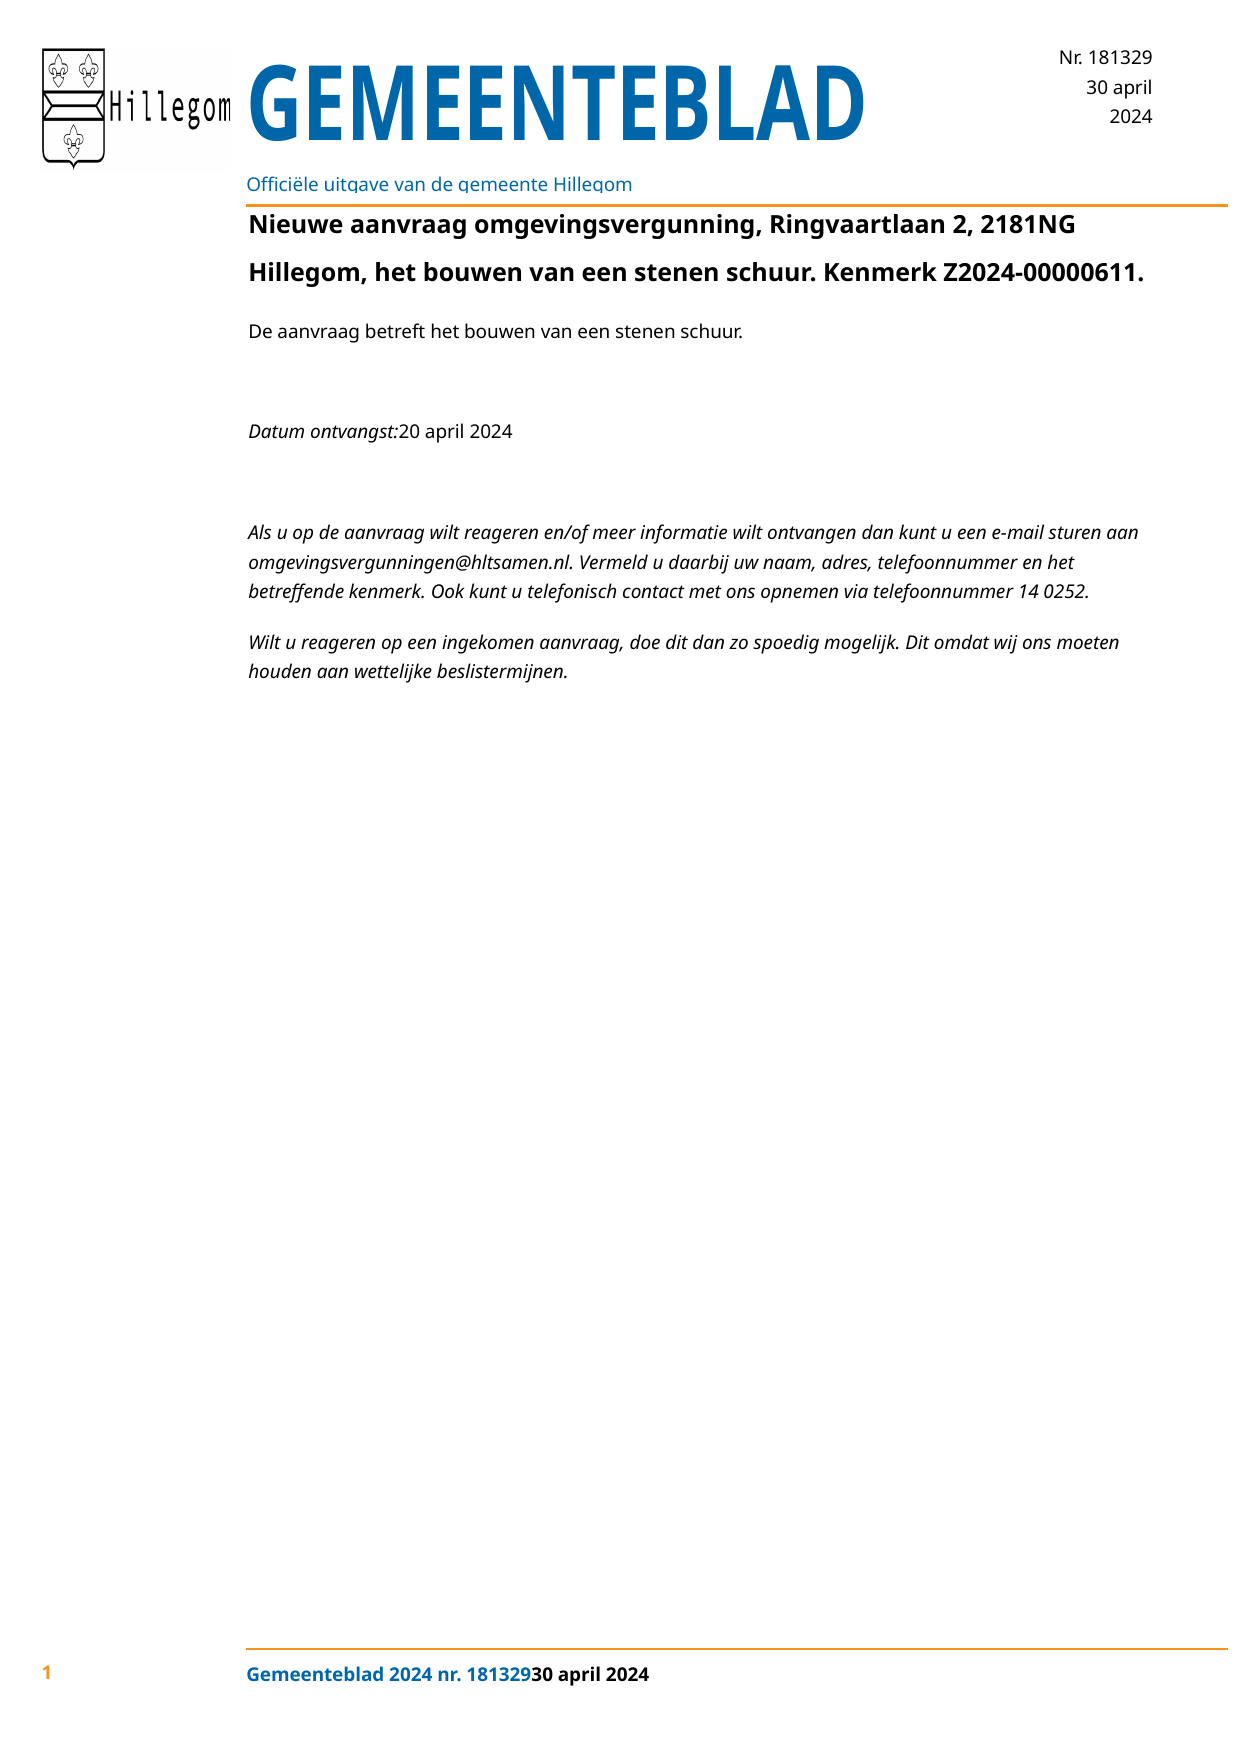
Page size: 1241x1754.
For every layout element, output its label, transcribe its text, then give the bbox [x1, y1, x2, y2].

text De aanvraag betreft het bouwen van een stenen schuur. [248, 318, 1152, 344]
text Datum ontvangst:20 april 2024 [248, 419, 1152, 444]
text Nieuwe aanvraag omgevingsvergunning, Ringvaartlaan 2, 2181NG Hillegom, het bouwen van een stenen schuur. Kenmerk Z2024-00000611. [248, 207, 1152, 288]
picture [41, 47, 231, 172]
text Als u op de aanvraag wilt reageren en/of meer informatie wilt ontvangen dan kunt u een e-mail sturen aan omgevingsvergunningen@hltsamen.nl. Vermeld u daarbij uw naam, adres, telefoonnummer en het betreffende kenmerk. Ook kunt u telefonisch contact met ons opnemen via telefoonnummer 14 0252. [248, 519, 1152, 604]
text Wilt u reageren op een ingekomen aanvraag, doe dit dan zo spoedig mogelijk. Dit omdat wij ons moeten houden aan wettelijke beslistermijnen. [248, 629, 1152, 684]
